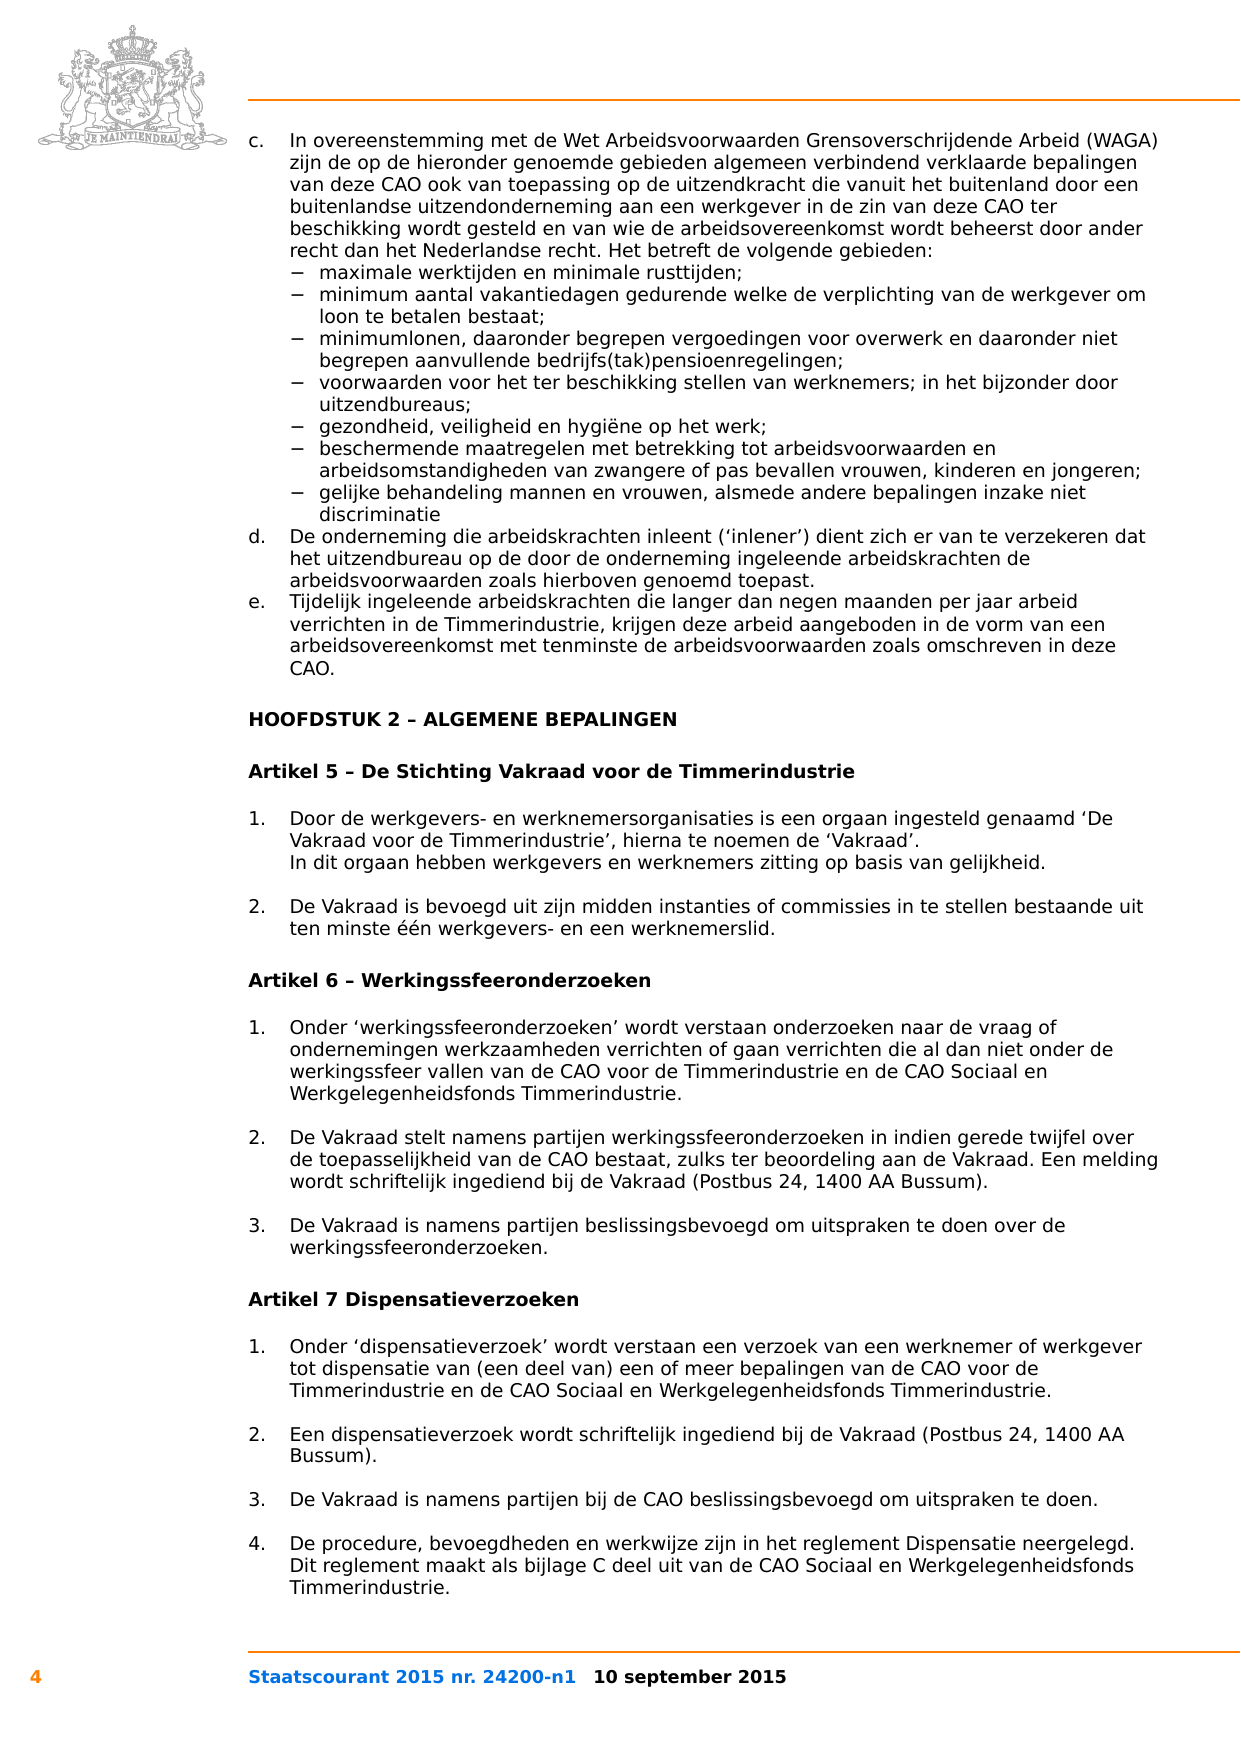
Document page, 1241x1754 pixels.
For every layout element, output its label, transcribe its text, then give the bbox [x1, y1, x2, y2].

text 2. Een dispensatieverzoek wordt schriftelijk ingediend bij de Vakraad (Postbus 24, 1400 AA Bussum). [248, 1423, 1163, 1467]
subtitle Artikel 7 Dispensatieverzoeken [248, 1289, 1163, 1311]
text 1. Door de werkgevers- en werknemersorganisaties is een orgaan ingesteld genaamd ‘De Vakraad voor de Timmerindustrie’, hierna te noemen de ‘Vakraad’. [248, 808, 1163, 852]
text c. In overeenstemming met de Wet Arbeidsvoorwaarden Grensoverschrijdende Arbeid (WAGA) zijn de op de hieronder genoemde gebieden algemeen verbindend verklaarde bepalingen van deze CAO ook van toepassing op de uitzendkracht die vanuit het buitenland door een buitenlandse uitzendonderneming aan een werkgever in de zin van deze CAO ter beschikking wordt gesteld en van wie de arbeidsovereenkomst wordt beheerst door ander recht dan het Nederlandse recht. Het betreft de volgende gebieden: [248, 130, 1163, 262]
text − beschermende maatregelen met betrekking tot arbeidsvoorwaarden en arbeidsomstandigheden van zwangere of pas bevallen vrouwen, kinderen en jongeren; [289, 438, 1163, 482]
text d. De onderneming die arbeidskrachten inleent (‘inlener’) dient zich er van te verzekeren dat het uitzendbureau op de door de onderneming ingeleende arbeidskrachten de arbeidsvoorwaarden zoals hierboven genoemd toepast. [248, 526, 1163, 591]
text − minimumlonen, daaronder begrepen vergoedingen voor overwerk en daaronder niet begrepen aanvullende bedrijfs(tak)pensioenregelingen; [289, 328, 1163, 372]
text 2. De Vakraad is bevoegd uit zijn midden instanties of commissies in te stellen bestaande uit ten minste één werkgevers- en een werknemerslid. [248, 896, 1163, 940]
text 2. De Vakraad stelt namens partijen werkingssfeeronderzoeken in indien gerede twijfel over de toepasselijkheid van de CAO bestaat, zulks ter beoordeling aan de Vakraad. Een melding wordt schriftelijk ingediend bij de Vakraad (Postbus 24, 1400 AA Bussum). [248, 1127, 1163, 1193]
text − maximale werktijden en minimale rusttijden; [289, 262, 1163, 284]
text − voorwaarden voor het ter beschikking stellen van werknemers; in het bijzonder door uitzendbureaus; [289, 372, 1163, 416]
text 1. Onder ‘dispensatieverzoek’ wordt verstaan een verzoek van een werknemer of werkgever tot dispensatie van (een deel van) een of meer bepalingen van de CAO voor de Timmerindustrie en de CAO Sociaal en Werkgelegenheidsfonds Timmerindustrie. [248, 1336, 1163, 1402]
text In dit orgaan hebben werkgevers en werknemers zitting op basis van gelijkheid. [289, 852, 1163, 874]
text 3. De Vakraad is namens partijen bij de CAO beslissingsbevoegd om uitspraken te doen. [248, 1489, 1163, 1511]
text 4. De procedure, bevoegdheden en werkwijze zijn in het reglement Dispensatie neergelegd. Dit reglement maakt als bijlage C deel uit van de CAO Sociaal en Werkgelegenheidsfonds Timmerindustrie. [248, 1533, 1163, 1599]
text − minimum aantal vakantiedagen gedurende welke de verplichting van de werkgever om loon te betalen bestaat; [289, 284, 1163, 328]
text 1. Onder ‘werkingssfeeronderzoeken’ wordt verstaan onderzoeken naar de vraag of ondernemingen werkzaamheden verrichten of gaan verrichten die al dan niet onder de werkingssfeer vallen van de CAO voor de Timmerindustrie en de CAO Sociaal en Werkgelegenheidsfonds Timmerindustrie. [248, 1017, 1163, 1105]
text − gelijke behandeling mannen en vrouwen, alsmede andere bepalingen inzake niet discriminatie [289, 482, 1163, 526]
subtitle HOOFDSTUK 2 – ALGEMENE BEPALINGEN [248, 709, 1163, 731]
picture [38, 25, 227, 150]
subtitle Artikel 5 – De Stichting Vakraad voor de Timmerindustrie [248, 761, 1163, 783]
text 3. De Vakraad is namens partijen beslissingsbevoegd om uitspraken te doen over de werkingssfeeronderzoeken. [248, 1215, 1163, 1259]
subtitle Artikel 6 – Werkingssfeeronderzoeken [248, 970, 1163, 992]
text e. Tijdelijk ingeleende arbeidskrachten die langer dan negen maanden per jaar arbeid verrichten in de Timmerindustrie, krijgen deze arbeid aangeboden in de vorm van een arbeidsovereenkomst met tenminste de arbeidsvoorwaarden zoals omschreven in deze CAO. [248, 591, 1163, 679]
text − gezondheid, veiligheid en hygiëne op het werk; [289, 416, 1163, 438]
